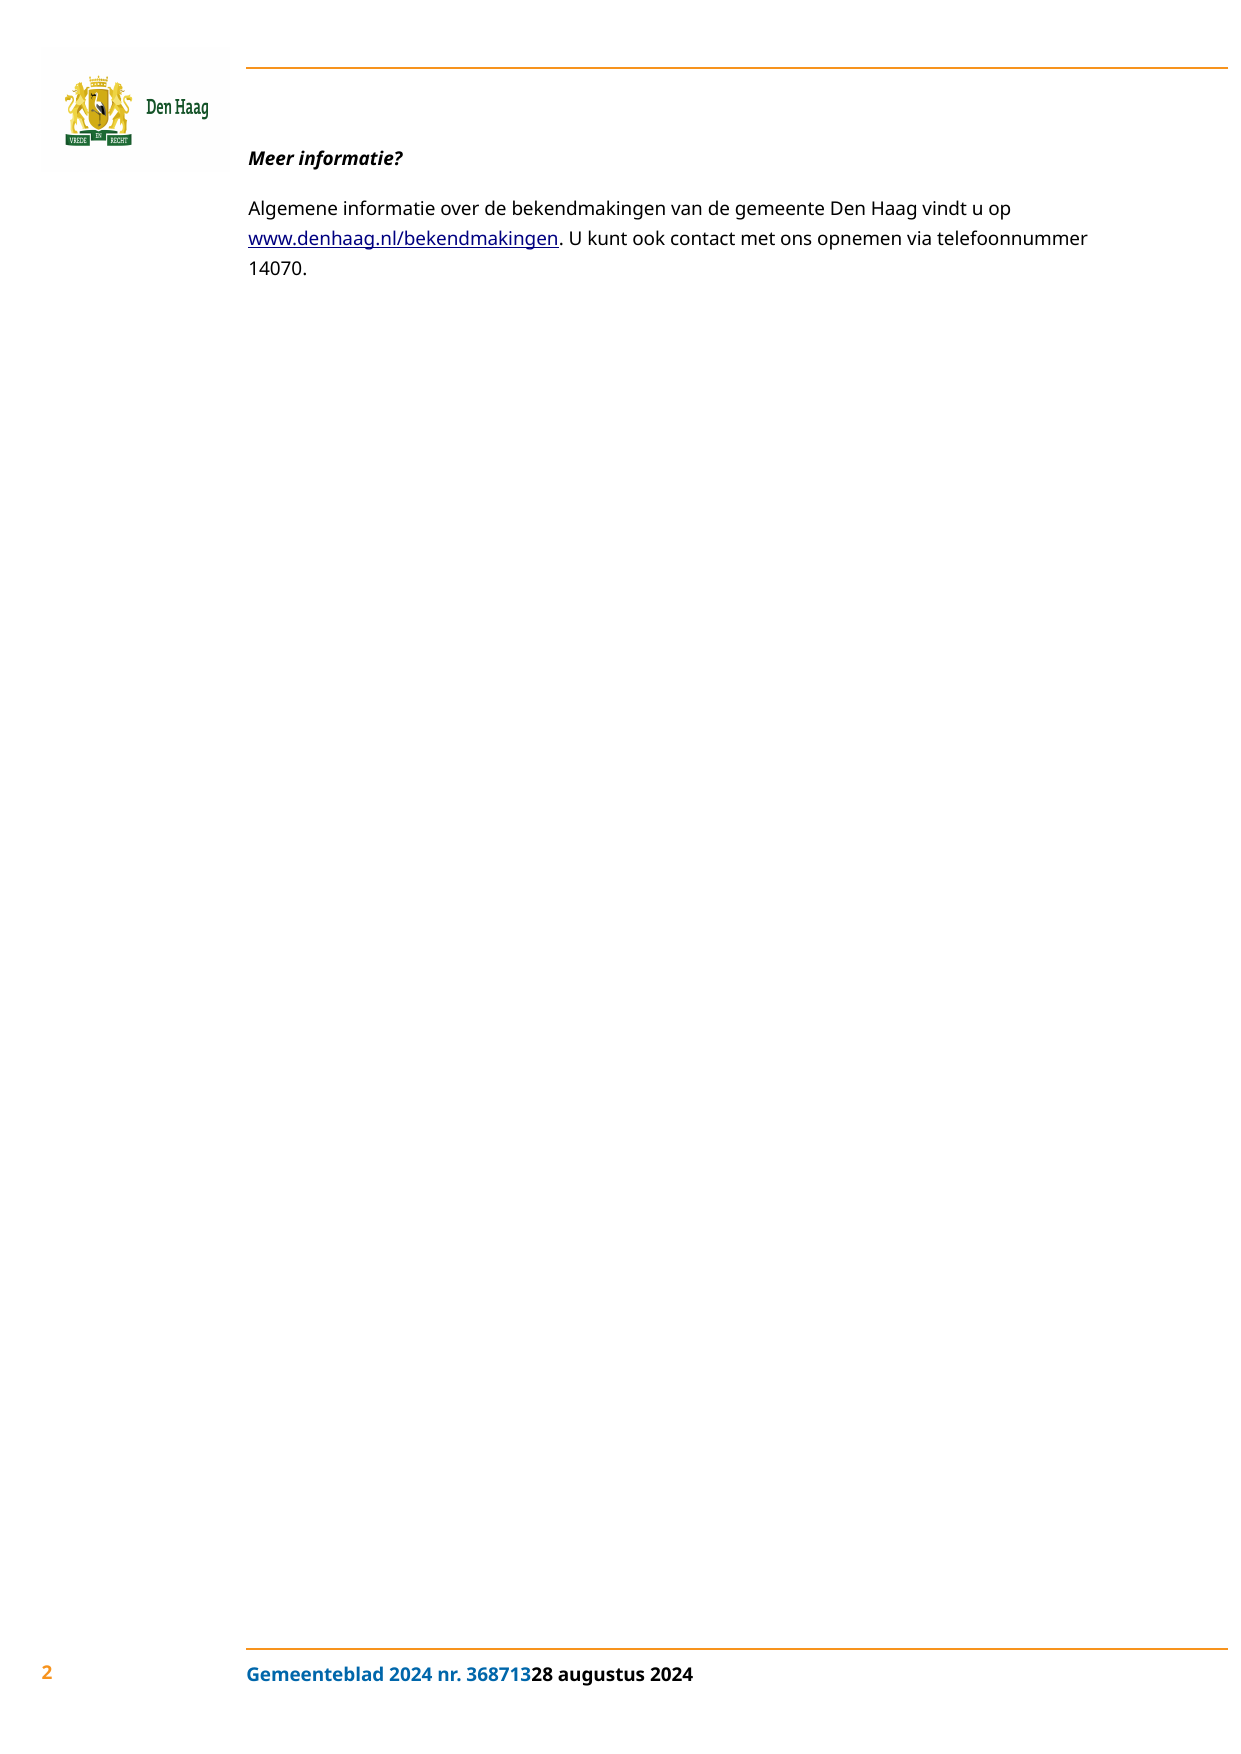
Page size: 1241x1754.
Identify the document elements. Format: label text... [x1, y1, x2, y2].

text Meer informatie? [248, 145, 1152, 171]
text Algemene informatie over de bekendmakingen van de gemeente Den Haag vindt u op www.denhaag.nl/bekendmakingen. U kunt ook contact met ons opnemen via telefoonnummer 14070. [248, 196, 1152, 281]
picture [41, 47, 231, 172]
